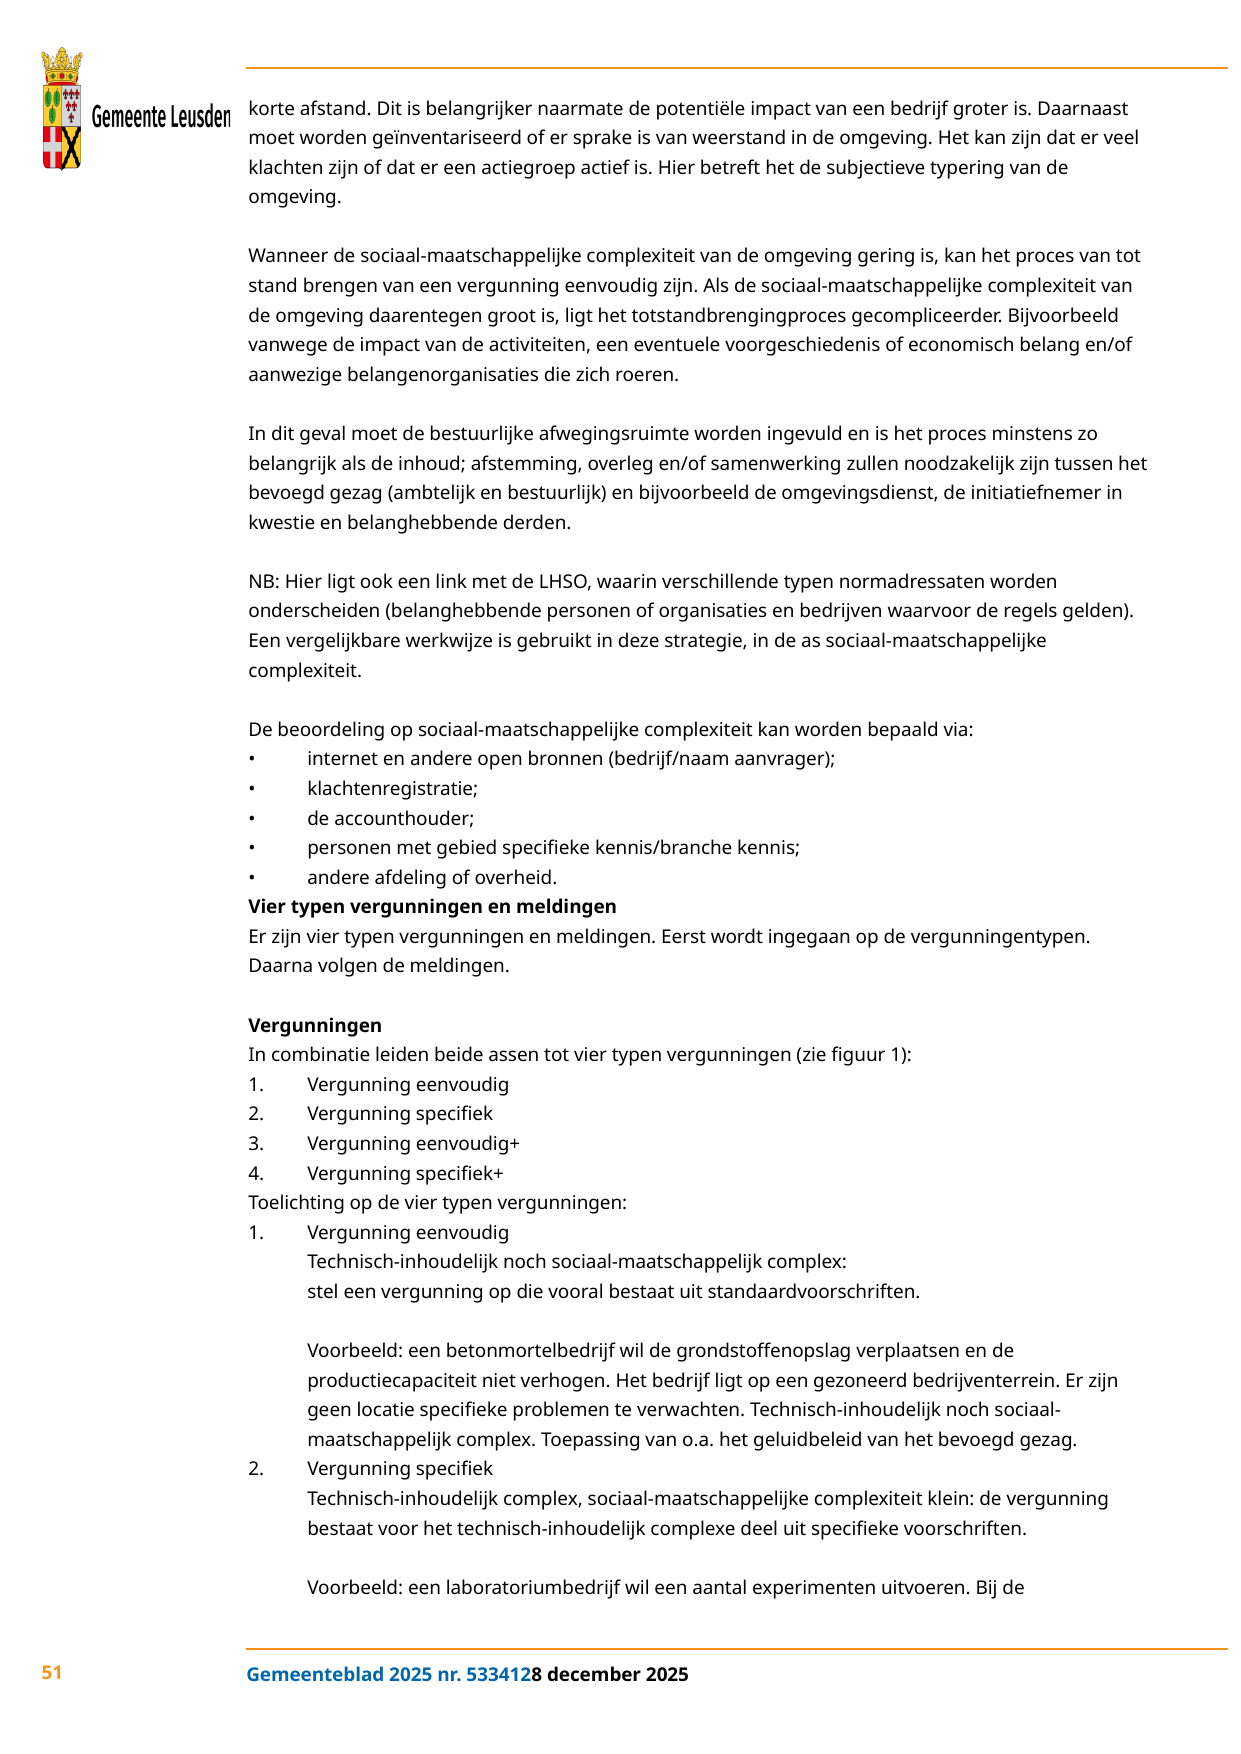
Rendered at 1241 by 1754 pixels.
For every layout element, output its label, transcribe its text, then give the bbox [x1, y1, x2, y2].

text Vier typen vergunningen en meldingen [248, 893, 1152, 919]
list Voorbeeld: een laboratoriumbedrijf wil een aantal experimenten uitvoeren. Bij de [248, 1574, 1152, 1600]
list andere afdeling of overheid. [248, 864, 1152, 890]
list Vergunning specifiek+ [248, 1160, 1152, 1186]
list Vergunning eenvoudig [248, 1219, 1152, 1245]
text korte afstand. Dit is belangrijker naarmate de potentiële impact van een bedrijf groter is. Daarnaast moet worden geïnventariseerd of er sprake is van weerstand in de omgeving. Het kan zijn dat er veel klachten zijn of dat er een actiegroep actief is. Hier betreft het de subjectieve typering van de omgeving. [248, 95, 1152, 209]
text NB: Hier ligt ook een link met de LHSO, waarin verschillende typen normadressaten worden onderscheiden (belanghebbende personen of organisaties en bedrijven waarvoor de regels gelden). Een vergelijkbare werkwijze is gebruikt in deze strategie, in de as sociaal-maatschappelijke complexiteit. [248, 568, 1152, 683]
text In combinatie leiden beide assen tot vier typen vergunningen (zie figuur 1): [248, 1041, 1152, 1067]
text Vergunningen [248, 1012, 1152, 1038]
list Technisch-inhoudelijk noch sociaal-maatschappelijk complex: [248, 1248, 1152, 1274]
list Vergunning eenvoudig [248, 1071, 1152, 1097]
list Vergunning eenvoudig+ [248, 1130, 1152, 1156]
list Vergunning specifiek [248, 1101, 1152, 1126]
list personen met gebied specifieke kennis/branche kennis; [248, 834, 1152, 860]
list de accounthouder; [248, 805, 1152, 831]
text Er zijn vier typen vergunningen en meldingen. Eerst wordt ingegaan op de vergunningentypen. Daarna volgen de meldingen. [248, 923, 1152, 978]
list internet en andere open bronnen (bedrijf/naam aanvrager); [248, 746, 1152, 771]
text In dit geval moet de bestuurlijke afwegingsruimte worden ingevuld en is het proces minstens zo belangrijk als de inhoud; afstemming, overleg en/of samenwerking zullen noodzakelijk zijn tussen het bevoegd gezag (ambtelijk en bestuurlijk) en bijvoorbeeld de omgevingsdienst, de initiatiefnemer in kwestie en belanghebbende derden. [248, 420, 1152, 535]
list Vergunning specifiek [248, 1456, 1152, 1481]
text Toelichting op de vier typen vergunningen: [248, 1189, 1152, 1215]
text De beoordeling op sociaal-maatschappelijke complexiteit kan worden bepaald via: [248, 716, 1152, 742]
list Voorbeeld: een betonmortelbedrijf wil de grondstoffenopslag verplaatsen en de productiecapaciteit niet verhogen. Het bedrijf ligt op een gezoneerd bedrijventerrein. Er zijn geen locatie specifieke problemen te verwachten. Technisch-inhoudelijk noch sociaal-maatschappelijk complex. Toepassing van o.a. het geluidbeleid van het bevoegd gezag. [248, 1337, 1152, 1452]
picture [41, 47, 231, 172]
list stel een vergunning op die vooral bestaat uit standaardvoorschriften. [248, 1278, 1152, 1304]
list Technisch-inhoudelijk complex, sociaal-maatschappelijke complexiteit klein: de vergunning bestaat voor het technisch-inhoudelijk complexe deel uit specifieke voorschriften. [248, 1485, 1152, 1541]
list klachtenregistratie; [248, 775, 1152, 801]
text Wanneer de sociaal-maatschappelijke complexiteit van de omgeving gering is, kan het proces van tot stand brengen van een vergunning eenvoudig zijn. Als de sociaal-maatschappelijke complexiteit van de omgeving daarentegen groot is, ligt het totstandbrengingproces gecompliceerder. Bijvoorbeeld vanwege de impact van de activiteiten, een eventuele voorgeschiedenis of economisch belang en/of aanwezige belangenorganisaties die zich roeren. [248, 243, 1152, 387]
